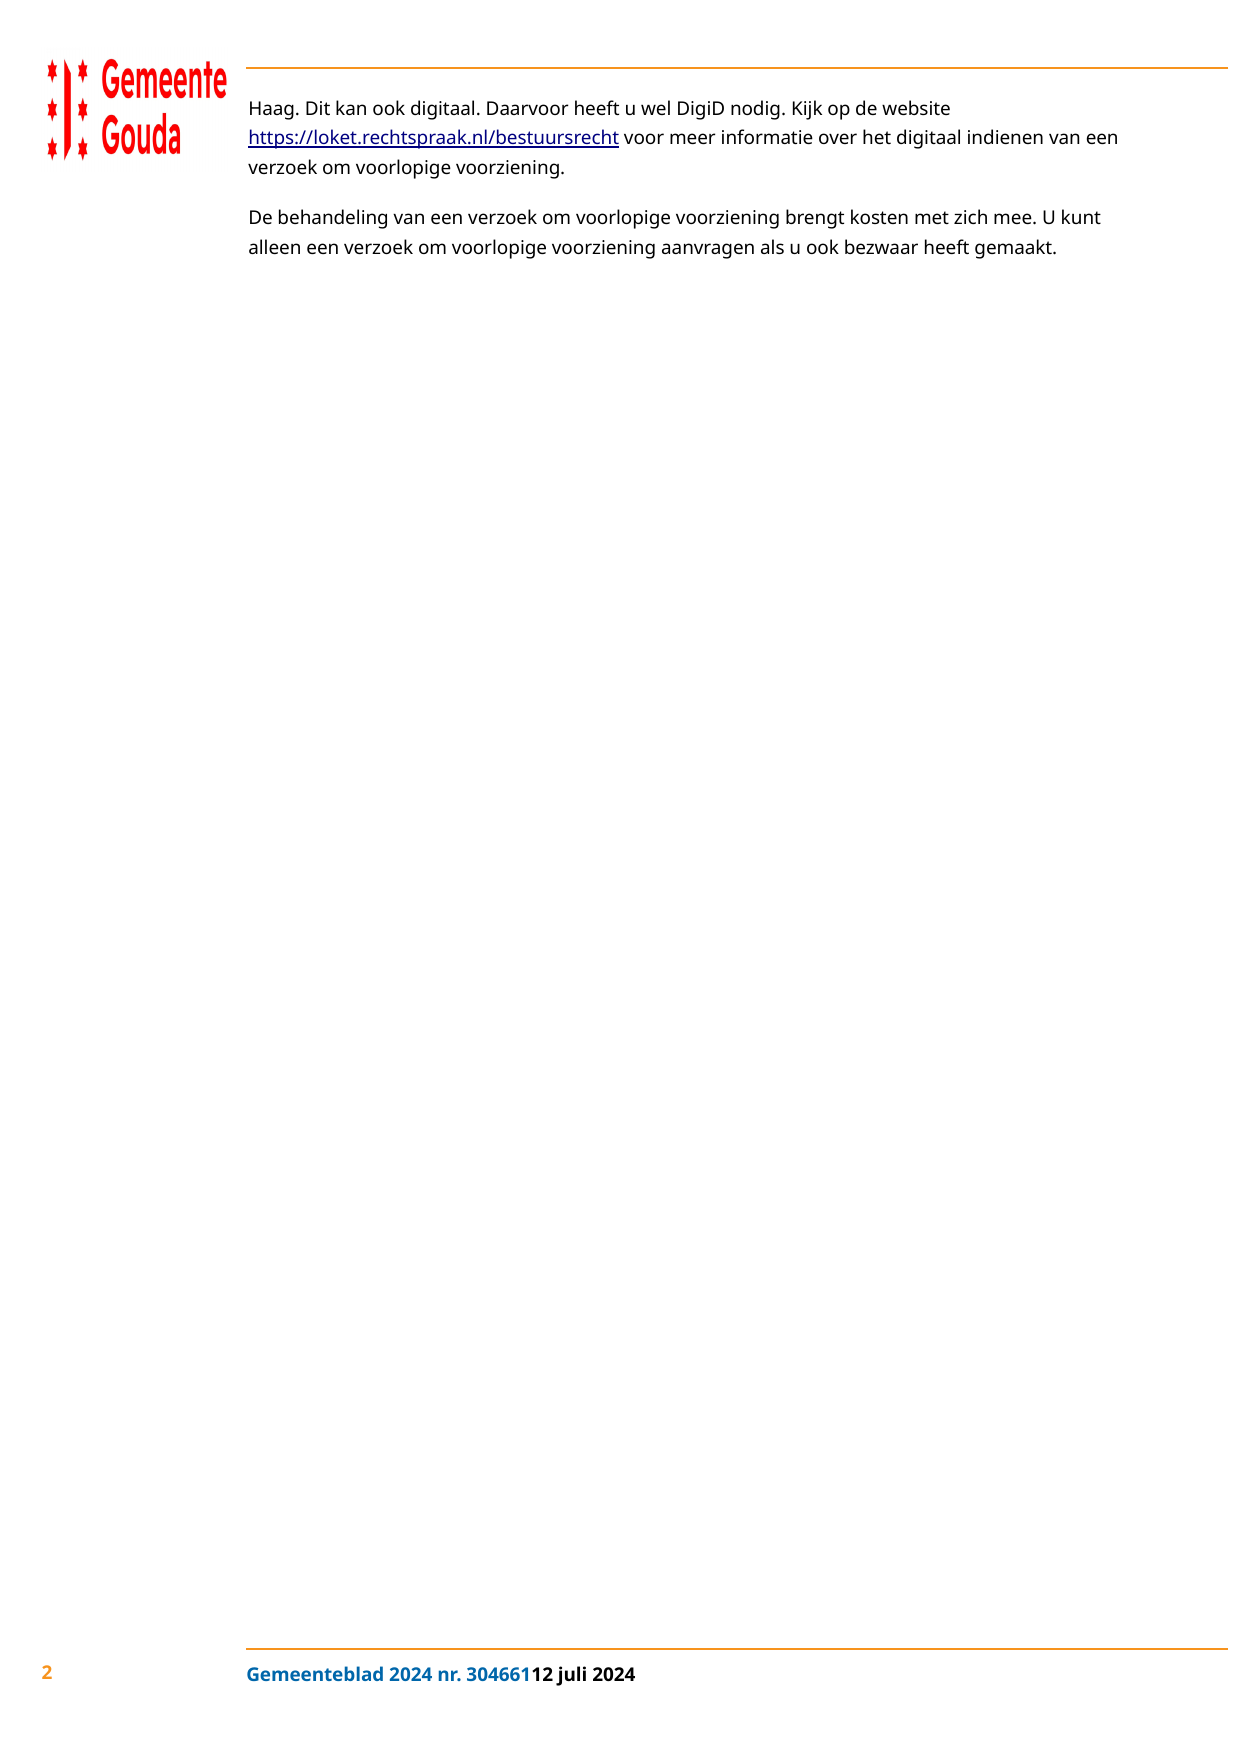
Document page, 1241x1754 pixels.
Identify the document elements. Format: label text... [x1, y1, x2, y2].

text De behandeling van een verzoek om voorlopige voorziening brengt kosten met zich mee. U kunt alleen een verzoek om voorlopige voorziening aanvragen als u ook bezwaar heeft gemaakt. [248, 204, 1152, 260]
text Haag. Dit kan ook digitaal. Daarvoor heeft u wel DigiD nodig. Kijk op de website https://loket.rechtspraak.nl/bestuursrecht voor meer informatie over het digitaal indienen van een verzoek om voorlopige voorziening. [248, 95, 1152, 180]
picture [41, 47, 231, 172]
